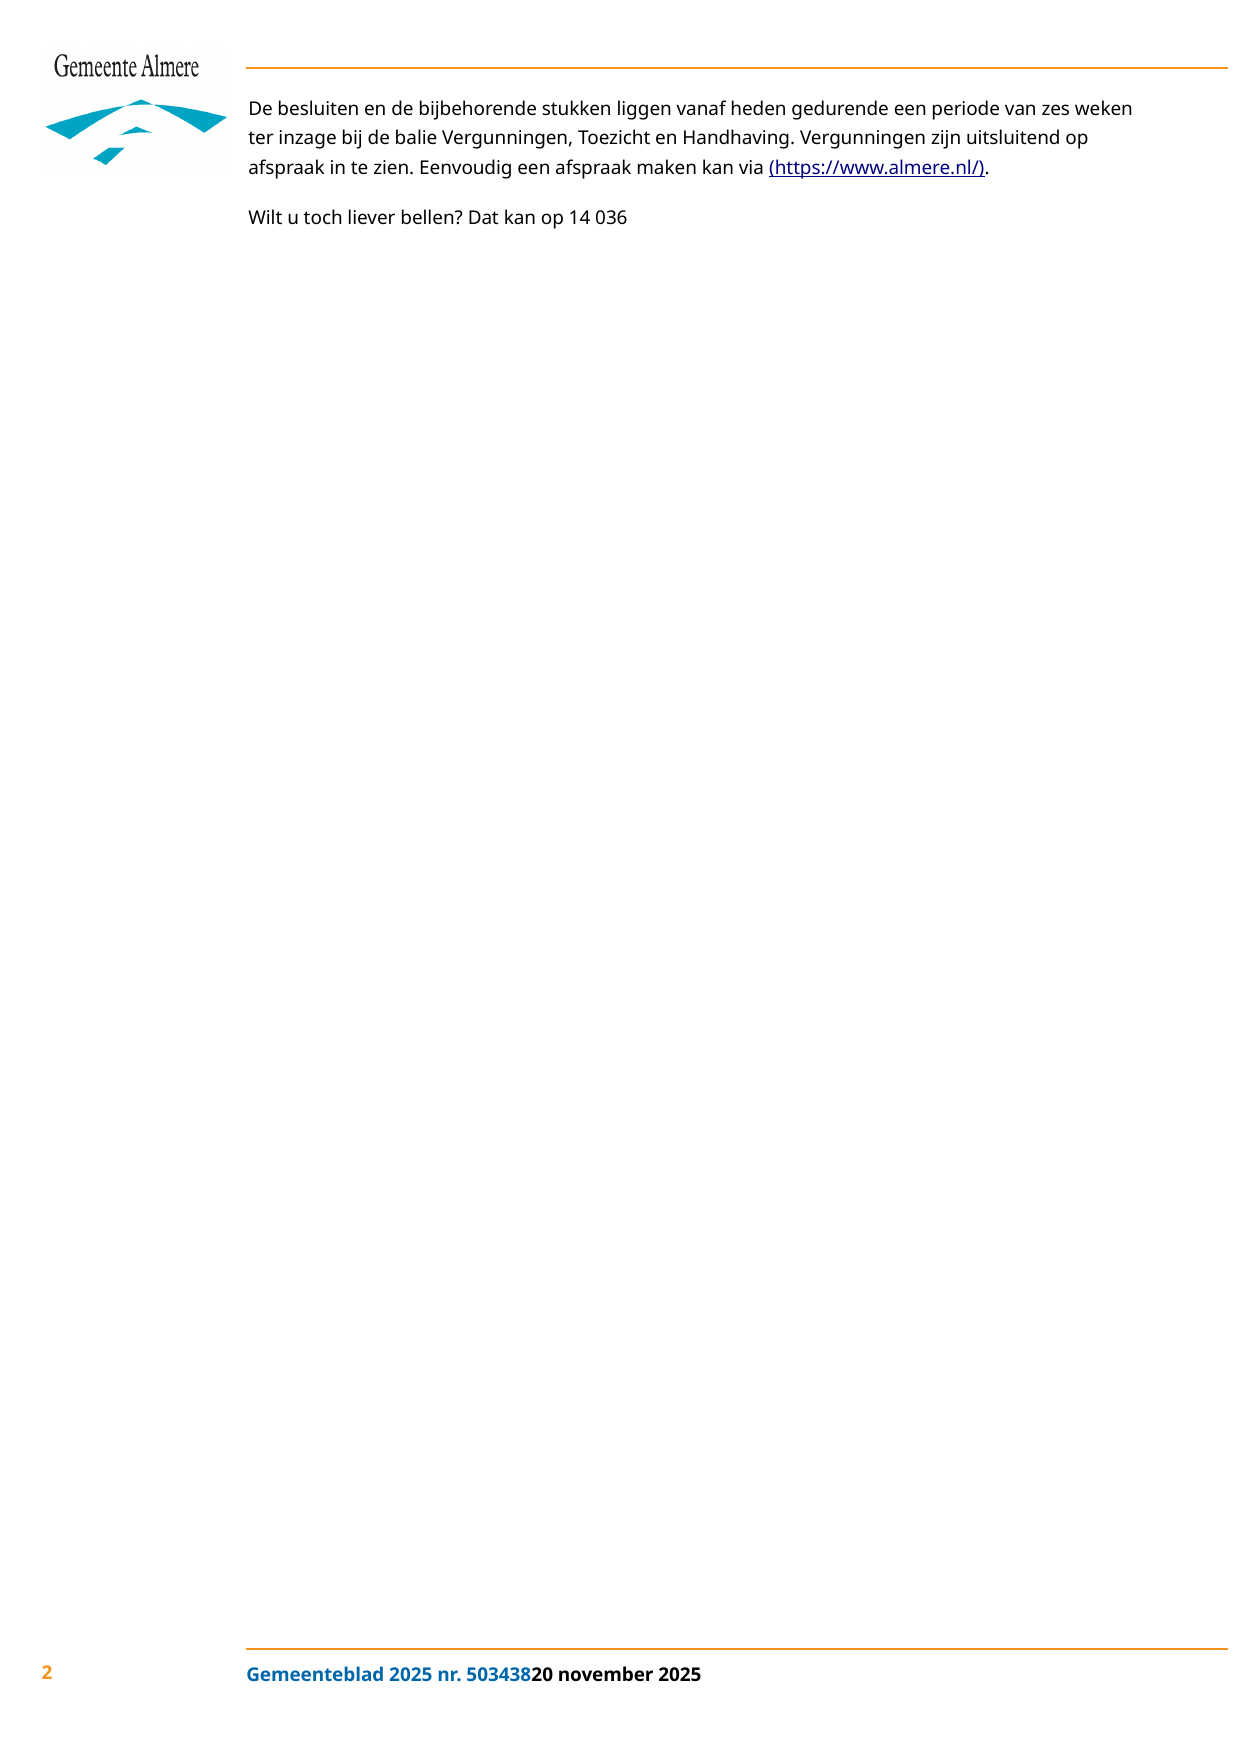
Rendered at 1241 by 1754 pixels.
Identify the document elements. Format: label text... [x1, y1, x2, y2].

text De besluiten en de bijbehorende stukken liggen vanaf heden gedurende een periode van zes weken ter inzage bij de balie Vergunningen, Toezicht en Handhaving. Vergunningen zijn uitsluitend op afspraak in te zien. Eenvoudig een afspraak maken kan via (https://www.almere.nl/). [248, 95, 1152, 180]
text Wilt u toch liever bellen? Dat kan op 14 036 [248, 204, 1152, 230]
picture [41, 47, 231, 172]
